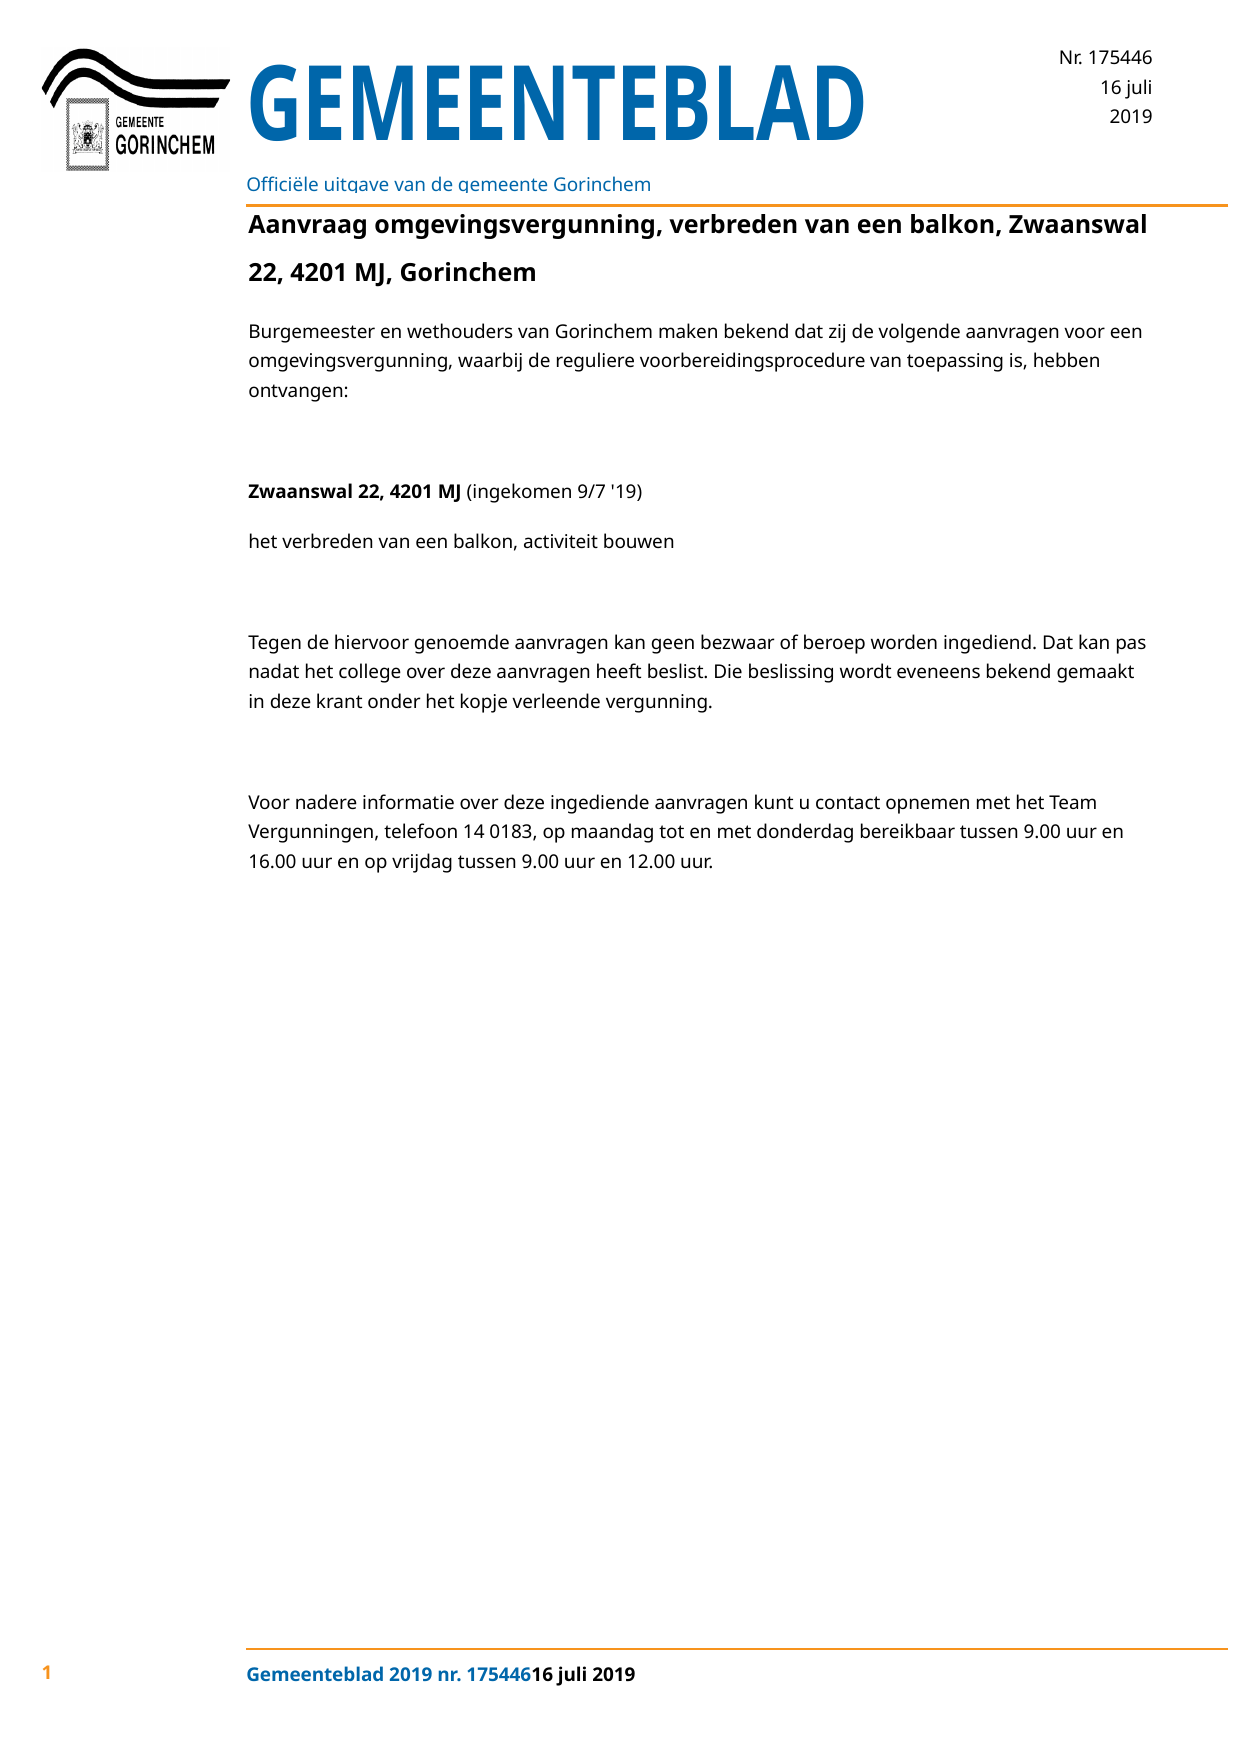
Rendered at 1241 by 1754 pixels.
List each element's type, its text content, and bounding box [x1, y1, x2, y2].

text Burgemeester en wethouders van Gorinchem maken bekend dat zij de volgende aanvragen voor een omgevingsvergunning, waarbij de reguliere voorbereidingsprocedure van toepassing is, hebben ontvangen: [248, 318, 1152, 403]
picture [41, 47, 231, 172]
text het verbreden van een balkon, activiteit bouwen [248, 528, 1152, 554]
text Tegen de hiervoor genoemde aanvragen kan geen bezwaar of beroep worden ingediend. Dat kan pas nadat het college over deze aanvragen heeft beslist. Die beslissing wordt eveneens bekend gemaakt in deze krant onder het kopje verleende vergunning. [248, 629, 1152, 714]
text Zwaanswal 22, 4201 MJ (ingekomen 9/7 '19) [248, 478, 1152, 504]
text Aanvraag omgevingsvergunning, verbreden van een balkon, Zwaanswal 22, 4201 MJ, Gorinchem [248, 207, 1152, 288]
text Voor nadere informatie over deze ingediende aanvragen kunt u contact opnemen met het Team Vergunningen, telefoon 14 0183, op maandag tot en met donderdag bereikbaar tussen 9.00 uur en 16.00 uur en op vrijdag tussen 9.00 uur en 12.00 uur. [248, 789, 1152, 874]
